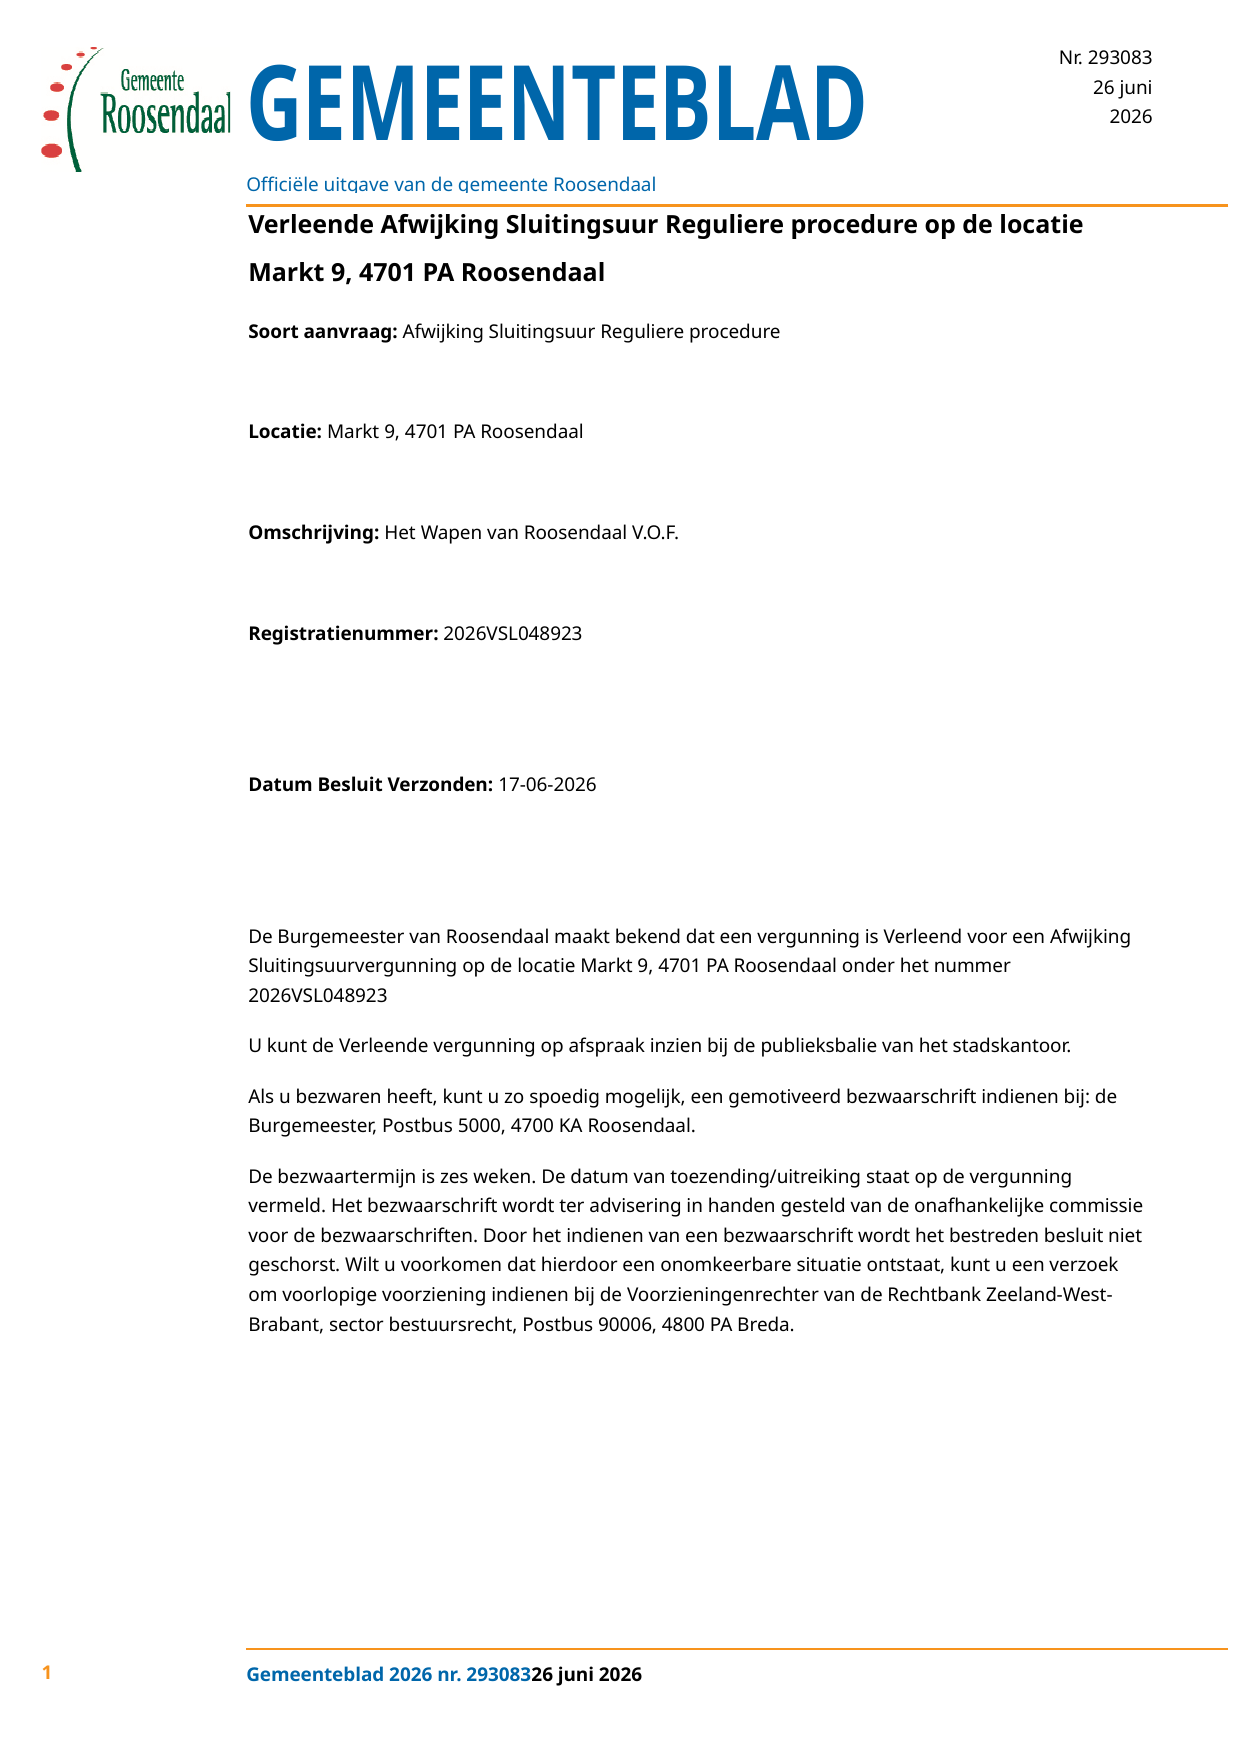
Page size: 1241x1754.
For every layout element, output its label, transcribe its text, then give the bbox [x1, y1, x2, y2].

text Soort aanvraag: Afwijking Sluitingsuur Reguliere procedure [248, 318, 1152, 344]
text Omschrijving: Het Wapen van Roosendaal V.O.F. [248, 519, 1152, 545]
text U kunt de Verleende vergunning op afspraak inzien bij de publieksbalie van het stadskantoor. [248, 1032, 1152, 1058]
picture [41, 47, 231, 172]
text Datum Besluit Verzonden: 17-06-2026 [248, 772, 1152, 797]
text Registratienummer: 2026VSL048923 [248, 620, 1152, 646]
text Locatie: Markt 9, 4701 PA Roosendaal [248, 419, 1152, 444]
text Verleende Afwijking Sluitingsuur Reguliere procedure op de locatie Markt 9, 4701 PA Roosendaal [248, 207, 1152, 288]
text Als u bezwaren heeft, kunt u zo spoedig mogelijk, een gemotiveerd bezwaarschrift indienen bij: de Burgemeester, Postbus 5000, 4700 KA Roosendaal. [248, 1083, 1152, 1138]
text De bezwaartermijn is zes weken. De datum van toezending/uitreiking staat op de vergunning vermeld. Het bezwaarschrift wordt ter advisering in handen gesteld van de onafhankelijke commissie voor de bezwaarschriften. Door het indienen van een bezwaarschrift wordt het bestreden besluit niet geschorst. Wilt u voorkomen dat hierdoor een onomkeerbare situatie ontstaat, kunt u een verzoek om voorlopige voorziening indienen bij de Voorzieningenrechter van de Rechtbank Zeeland-West-Brabant, sector bestuursrecht, Postbus 90006, 4800 PA Breda. [248, 1163, 1152, 1337]
text De Burgemeester van Roosendaal maakt bekend dat een vergunning is Verleend voor een Afwijking Sluitingsuurvergunning op de locatie Markt 9, 4701 PA Roosendaal onder het nummer 2026VSL048923 [248, 923, 1152, 1008]
